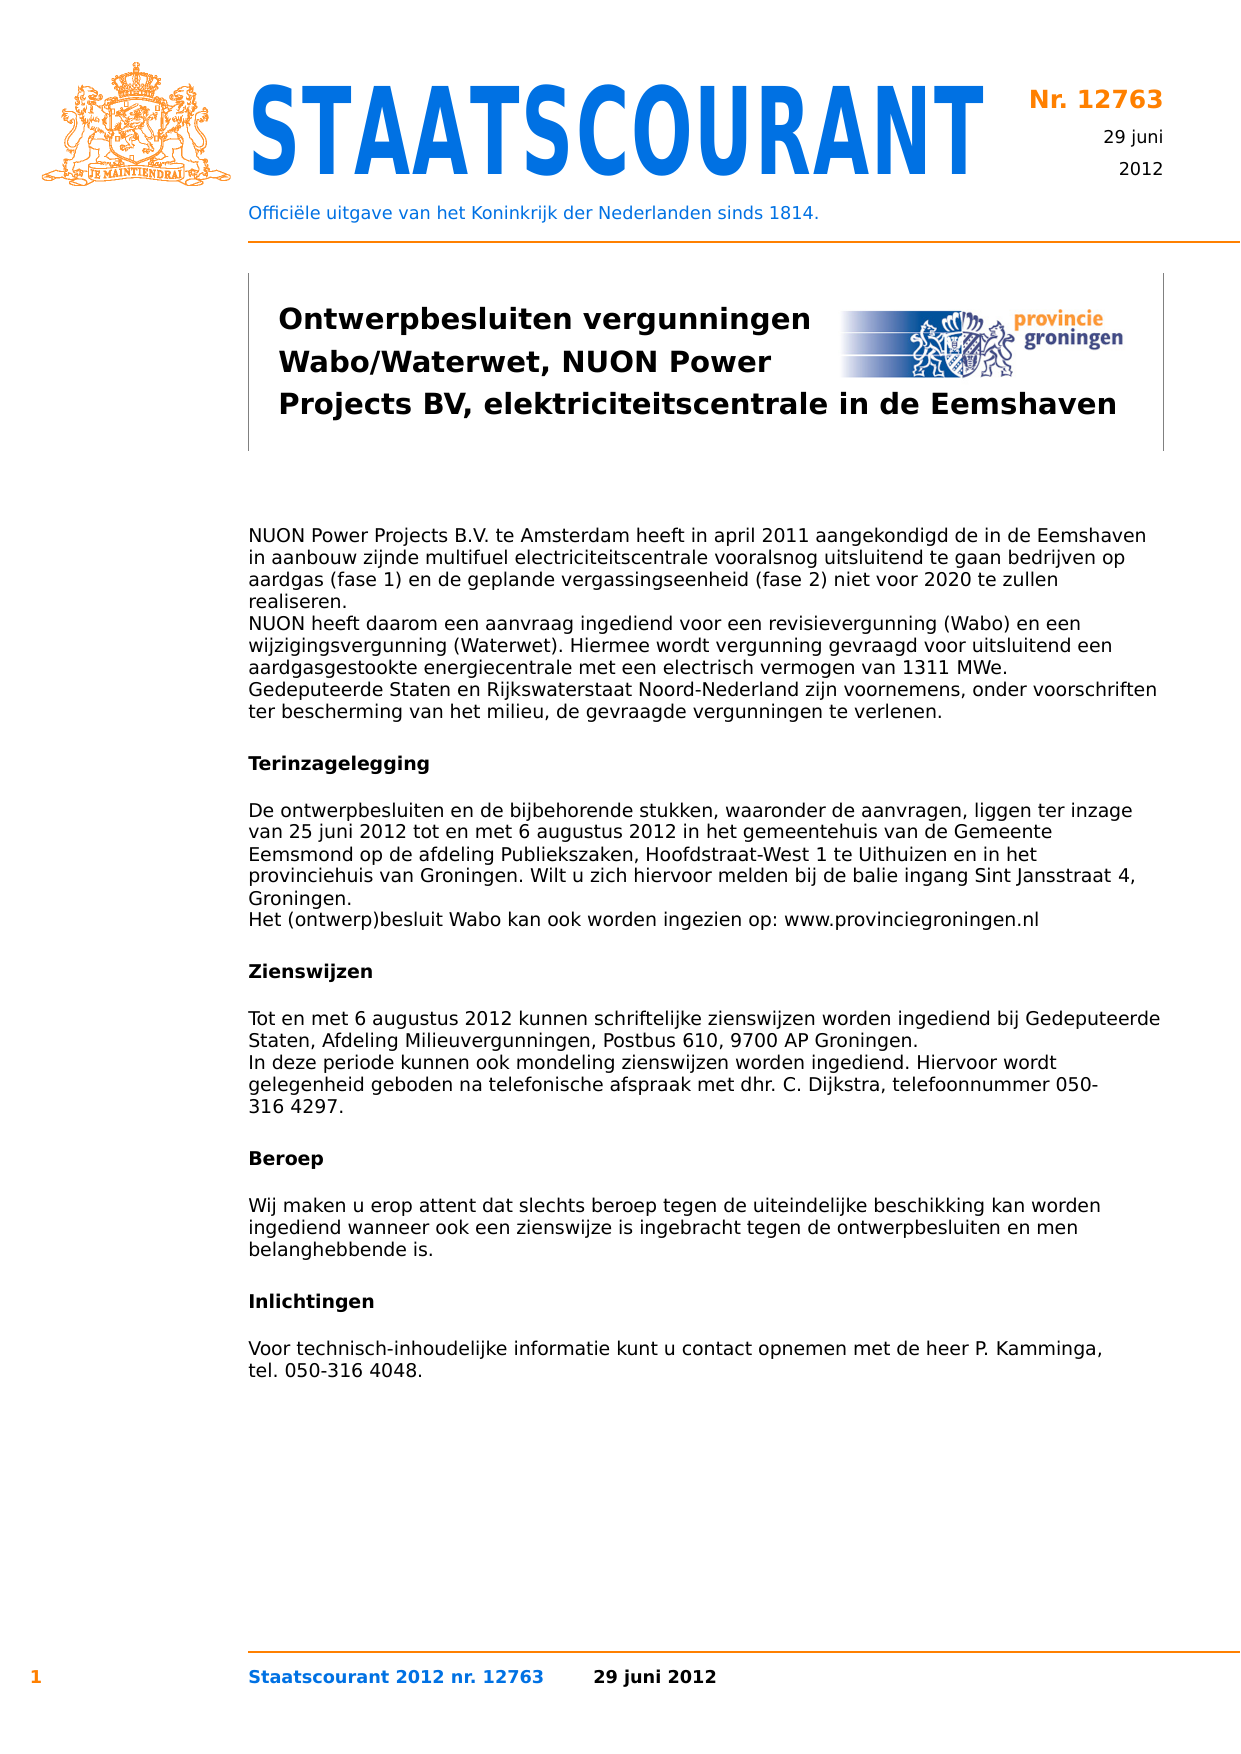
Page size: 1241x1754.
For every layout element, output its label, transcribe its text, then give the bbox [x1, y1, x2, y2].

picture [838, 302, 1134, 386]
text In deze periode kunnen ook mondeling zienswijzen worden ingediend. Hiervoor wordt gelegenheid geboden na telefonische afspraak met dhr. C. Dijkstra, telefoonnummer 050-316 4297. [248, 1052, 1163, 1118]
table_cell 2012 [998, 153, 1240, 203]
subtitle Inlichtingen [248, 1291, 1163, 1313]
table_cell 29 juni [998, 121, 1240, 153]
picture [41, 62, 231, 186]
subtitle Beroep [248, 1148, 1163, 1170]
table_cell Officiële uitgave van het Koninkrijk der Nederlanden sinds 1814. [248, 203, 1240, 241]
subtitle Terinzagelegging [248, 752, 1163, 774]
table_header STAATSCOURANT [248, 62, 998, 203]
text Het (ontwerp)besluit Wabo kan ook worden ingezien op: www.provinciegroningen.nl [248, 909, 1163, 931]
text NUON heeft daarom een aanvraag ingediend voor een revisievergunning (Wabo) en een wijzigingsvergunning (Waterwet). Hiermee wordt vergunning gevraagd voor uitsluitend een aardgasgestookte energiecentrale met een electrisch vermogen van 1311 MWe. [248, 613, 1163, 678]
text Gedeputeerde Staten en Rijkswaterstaat Noord-Nederland zijn voornemens, onder voorschriften ter bescherming van het milieu, de gevraagde vergunningen te verlenen. [248, 678, 1163, 722]
table_header [25, 62, 248, 241]
text Tot en met 6 augustus 2012 kunnen schriftelijke zienswijzen worden ingediend bij Gedeputeerde Staten, Afdeling Milieuvergunningen, Postbus 610, 9700 AP Groningen. [248, 1008, 1163, 1052]
text Voor technisch-inhoudelijke informatie kunt u contact opnemen met de heer P. Kamminga, tel. 050-316 4048. [248, 1338, 1163, 1382]
subtitle Ontwerpbesluiten vergunningen Wabo/Waterwet, NUON Power Projects BV, elektriciteitscentrale in de Eemshaven [249, 273, 1163, 451]
text De ontwerpbesluiten en de bijbehorende stukken, waaronder de aanvragen, liggen ter inzage van 25 juni 2012 tot en met 6 augustus 2012 in het gemeentehuis van de Gemeente Eemsmond op de afdeling Publiekszaken, Hoofdstraat-West 1 te Uithuizen en in het provinciehuis van Groningen. Wilt u zich hiervoor melden bij de balie ingang Sint Jansstraat 4, Groningen. [248, 799, 1163, 909]
subtitle Zienswijzen [248, 961, 1163, 983]
text Wij maken u erop attent dat slechts beroep tegen de uiteindelijke beschikking kan worden ingediend wanneer ook een zienswijze is ingebracht tegen de ontwerpbesluiten en men belanghebbende is. [248, 1195, 1163, 1261]
text NUON Power Projects B.V. te Amsterdam heeft in april 2011 aangekondigd de in de Eemshaven in aanbouw zijnde multifuel electriciteitscentrale vooralsnog uitsluitend te gaan bedrijven op aardgas (fase 1) en de geplande vergassingseenheid (fase 2) niet voor 2020 te zullen realiseren. [248, 525, 1163, 613]
table_header Nr. 12763 [998, 62, 1240, 121]
